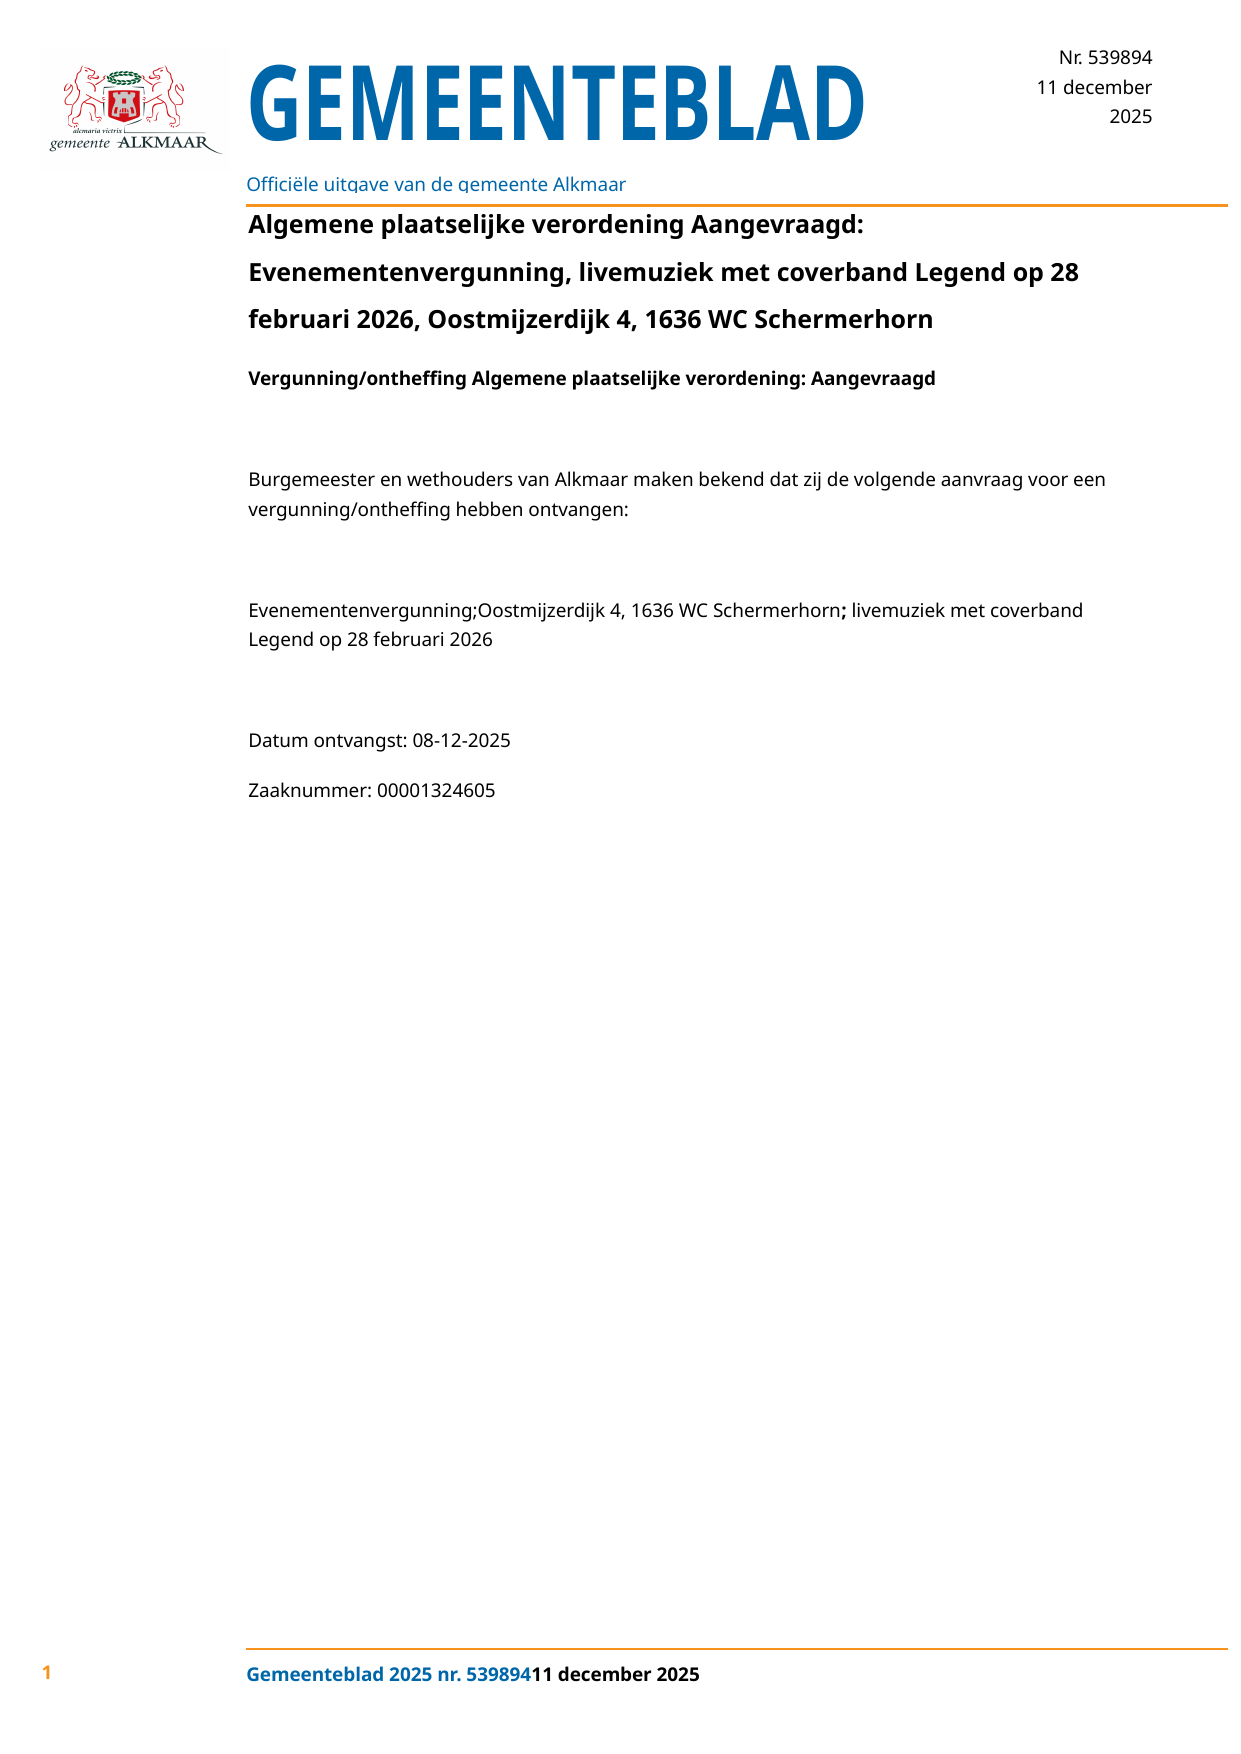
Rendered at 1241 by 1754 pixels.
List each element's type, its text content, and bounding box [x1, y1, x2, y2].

text Evenementenvergunning;Oostmijzerdijk 4, 1636 WC Schermerhorn; livemuziek met coverband Legend op 28 februari 2026 [248, 597, 1152, 652]
picture [41, 47, 231, 172]
text Datum ontvangst: 08-12-2025 [248, 727, 1152, 753]
text Vergunning/ontheffing Algemene plaatselijke verordening: Aangevraagd [248, 366, 1152, 391]
text Burgemeester en wethouders van Alkmaar maken bekend dat zij de volgende aanvraag voor een vergunning/ontheffing hebben ontvangen: [248, 466, 1152, 522]
text Algemene plaatselijke verordening Aangevraagd: Evenementenvergunning, livemuziek met coverband Legend op 28 februari 2026, Oostmijzerdijk 4, 1636 WC Schermerhorn [248, 207, 1152, 336]
text Zaaknummer: 00001324605 [248, 778, 1152, 803]
